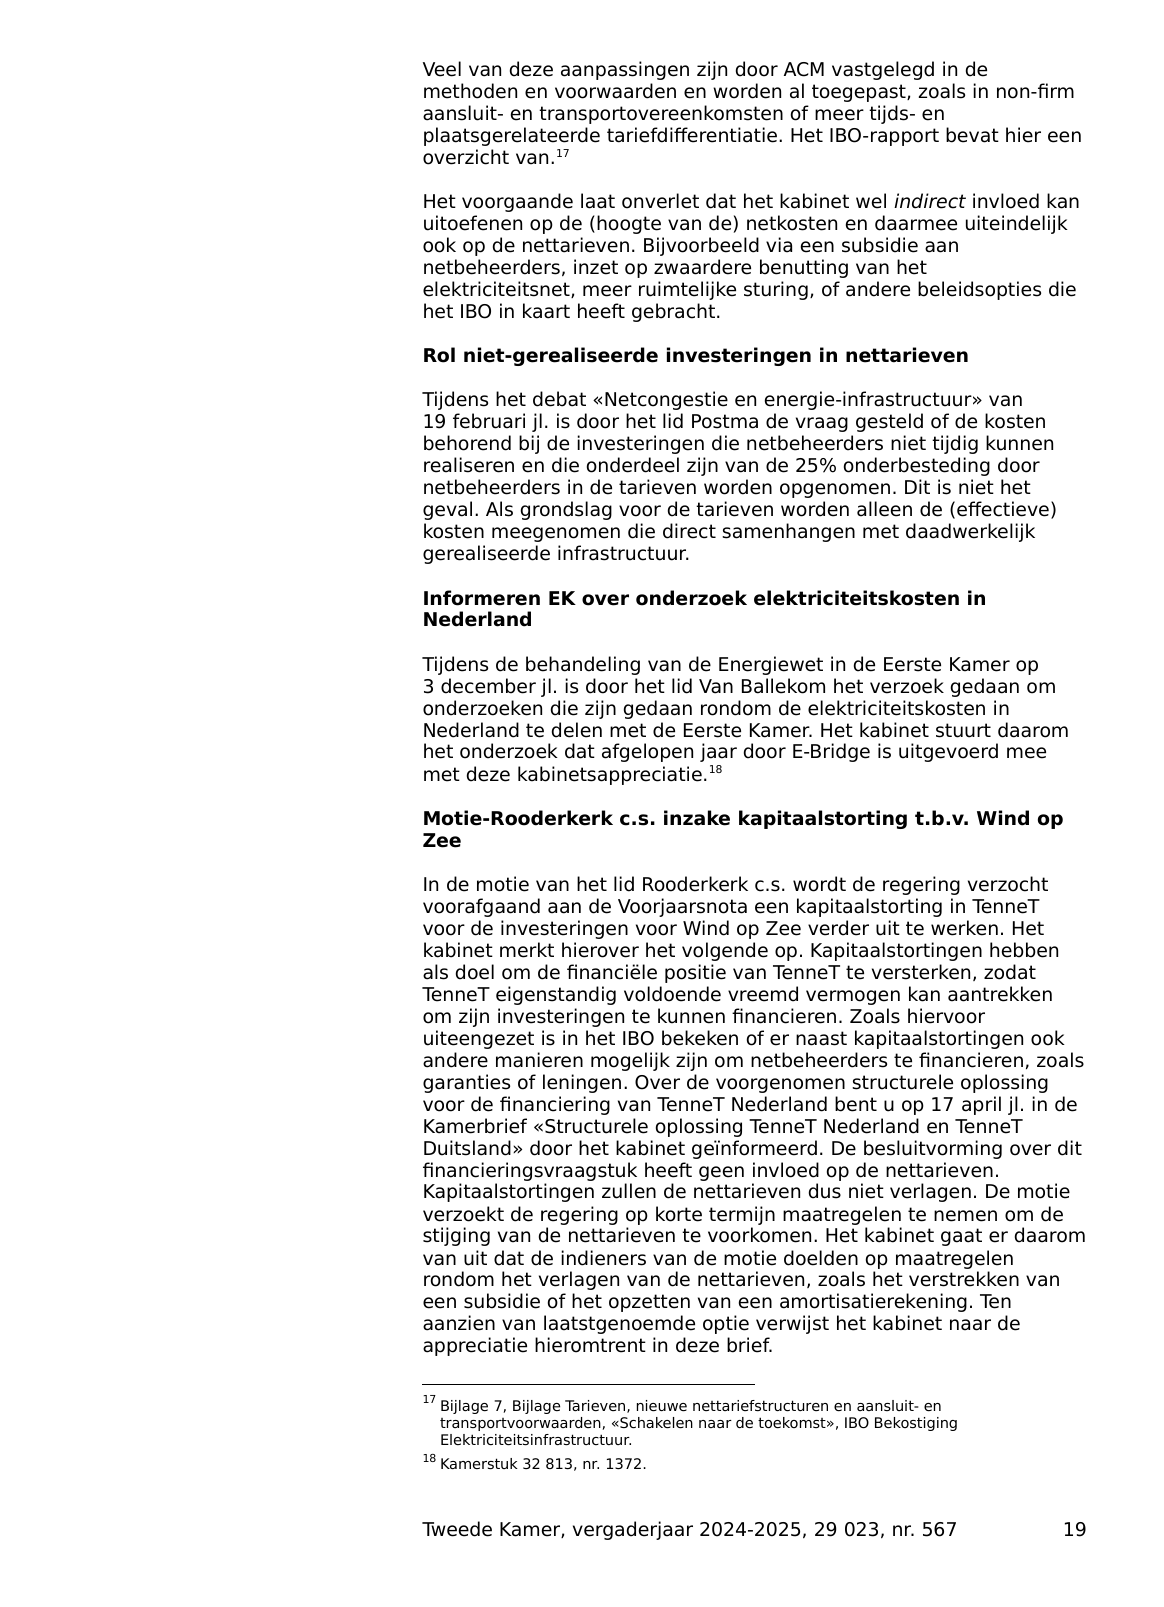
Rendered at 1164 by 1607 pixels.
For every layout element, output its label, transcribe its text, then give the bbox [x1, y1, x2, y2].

text Veel van deze aanpassingen zijn door ACM vastgelegd in de methoden en voorwaarden en worden al toegepast, zoals in non-firm aansluit- en transportovereenkomsten of meer tijds- en plaatsgerelateerde tariefdifferentiatie. Het IBO-rapport bevat hier een overzicht van. [422, 59, 1087, 169]
text In de motie van het lid Rooderkerk c.s. wordt de regering verzocht voorafgaand aan de Voorjaarsnota een kapitaalstorting in TenneT voor de investeringen voor Wind op Zee verder uit te werken. Het kabinet merkt hierover het volgende op. Kapitaalstortingen hebben als doel om de financiële positie van TenneT te versterken, zodat TenneT eigenstandig voldoende vreemd vermogen kan aantrekken om zijn investeringen te kunnen financieren. Zoals hiervoor uiteengezet is in het IBO bekeken of er naast kapitaalstortingen ook andere manieren mogelijk zijn om netbeheerders te financieren, zoals garanties of leningen. Over de voorgenomen structurele oplossing voor de financiering van TenneT Nederland bent u op 17 april jl. in de Kamerbrief «Structurele oplossing TenneT Nederland en TenneT Duitsland» door het kabinet geïnformeerd. De besluitvorming over dit financieringsvraagstuk heeft geen invloed op de nettarieven. Kapitaalstortingen zullen de nettarieven dus niet verlagen. De motie verzoekt de regering op korte termijn maatregelen te nemen om de stijging van de nettarieven te voorkomen. Het kabinet gaat er daarom van uit dat de indieners van de motie doelden op maatregelen rondom het verlagen van de nettarieven, zoals het verstrekken van een subsidie of het opzetten van een amortisatierekening. Ten aanzien van laatstgenoemde optie verwijst het kabinet naar de appreciatie hieromtrent in deze brief. [422, 874, 1087, 1357]
subtitle Informeren EK over onderzoek elektriciteitskosten in Nederland [422, 587, 1087, 631]
subtitle Rol niet-gerealiseerde investeringen in nettarieven [422, 345, 1087, 367]
text Tijdens de behandeling van de Energiewet in de Eerste Kamer op 3 december jl. is door het lid Van Ballekom het verzoek gedaan om onderzoeken die zijn gedaan rondom de elektriciteitskosten in Nederland te delen met de Eerste Kamer. Het kabinet stuurt daarom het onderzoek dat afgelopen jaar door E-Bridge is uitgevoerd mee met deze kabinetsappreciatie. [422, 653, 1087, 785]
text Kamerstuk 32 813, nr. 1372. [422, 1452, 1087, 1474]
text Het voorgaande laat onverlet dat het kabinet wel indirect invloed kan uitoefenen op de (hoogte van de) netkosten en daarmee uiteindelijk ook op de nettarieven. Bijvoorbeeld via een subsidie aan netbeheerders, inzet op zwaardere benutting van het elektriciteitsnet, meer ruimtelijke sturing, of andere beleidsopties die het IBO in kaart heeft gebracht. [422, 191, 1087, 323]
subtitle Motie-Rooderkerk c.s. inzake kapitaalstorting t.b.v. Wind op Zee [422, 808, 1087, 852]
text Bijlage 7, Bijlage Tarieven, nieuwe nettariefstructuren en aansluit- en transportvoorwaarden, «Schakelen naar de toekomst», IBO Bekostiging Elektriciteitsinfrastructuur. [422, 1393, 1087, 1449]
text Tijdens het debat «Netcongestie en energie-infrastructuur» van 19 februari jl. is door het lid Postma de vraag gesteld of de kosten behorend bij de investeringen die netbeheerders niet tijdig kunnen realiseren en die onderdeel zijn van de 25% onderbesteding door netbeheerders in de tarieven worden opgenomen. Dit is niet het geval. Als grondslag voor de tarieven worden alleen de (effectieve) kosten meegenomen die direct samenhangen met daadwerkelijk gerealiseerde infrastructuur. [422, 389, 1087, 565]
